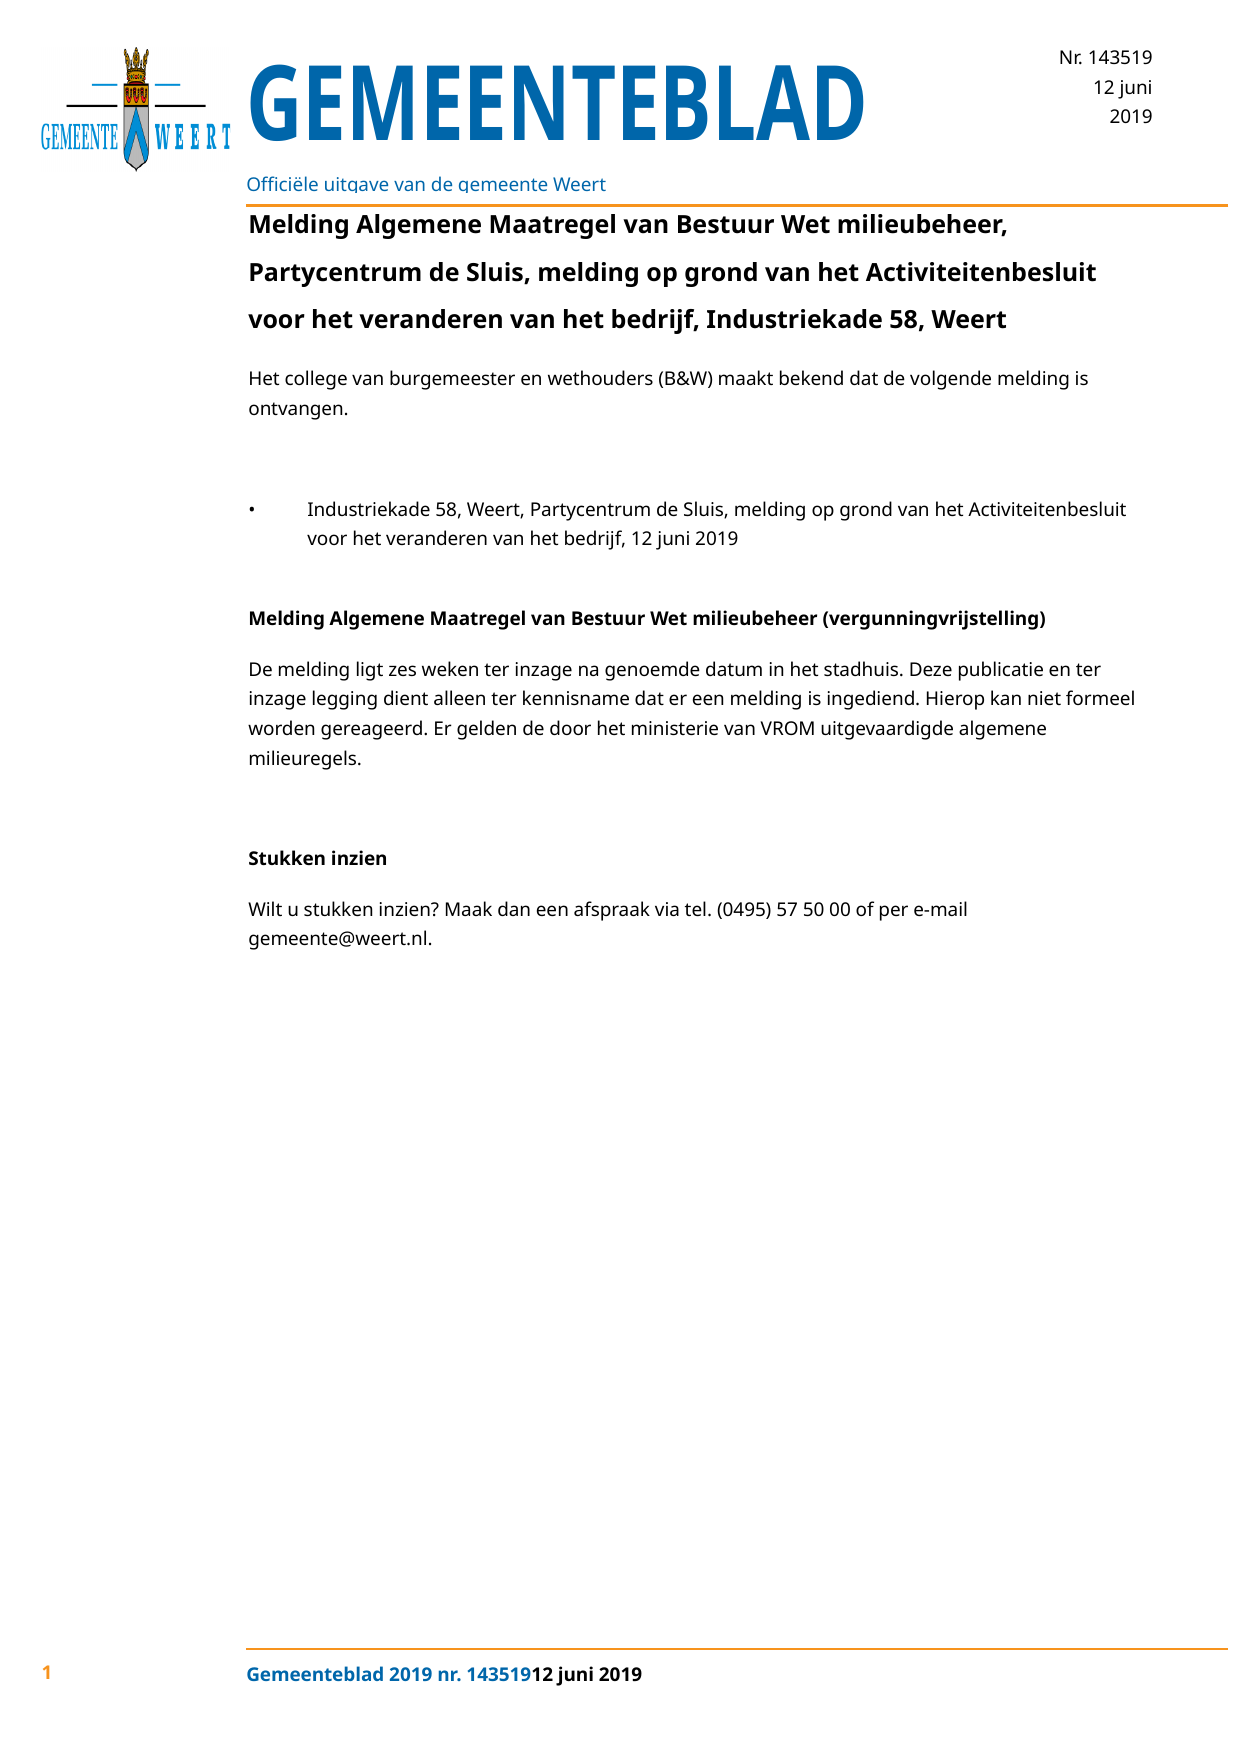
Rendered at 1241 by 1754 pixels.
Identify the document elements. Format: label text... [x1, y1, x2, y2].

text Het college van burgemeester en wethouders (B&W) maakt bekend dat de volgende melding is ontvangen. [248, 366, 1152, 421]
text Stukken inzien [248, 846, 1152, 871]
text Wilt u stukken inzien? Maak dan een afspraak via tel. (0495) 57 50 00 of per e-mail gemeente@weert.nl. [248, 896, 1152, 951]
picture [41, 47, 231, 172]
text Melding Algemene Maatregel van Bestuur Wet milieubeheer (vergunningvrijstelling) [248, 606, 1152, 631]
text Melding Algemene Maatregel van Bestuur Wet milieubeheer, Partycentrum de Sluis, melding op grond van het Activiteitenbesluit voor het veranderen van het bedrijf, Industriekade 58, Weert [248, 207, 1152, 336]
list Industriekade 58, Weert, Partycentrum de Sluis, melding op grond van het Activiteitenbesluit voor het veranderen van het bedrijf, 12 juni 2019 [248, 496, 1152, 551]
text De melding ligt zes weken ter inzage na genoemde datum in het stadhuis. Deze publicatie en ter inzage legging dient alleen ter kennisname dat er een melding is ingediend. Hierop kan niet formeel worden gereageerd. Er gelden de door het ministerie van VROM uitgevaardigde algemene milieuregels. [248, 656, 1152, 770]
